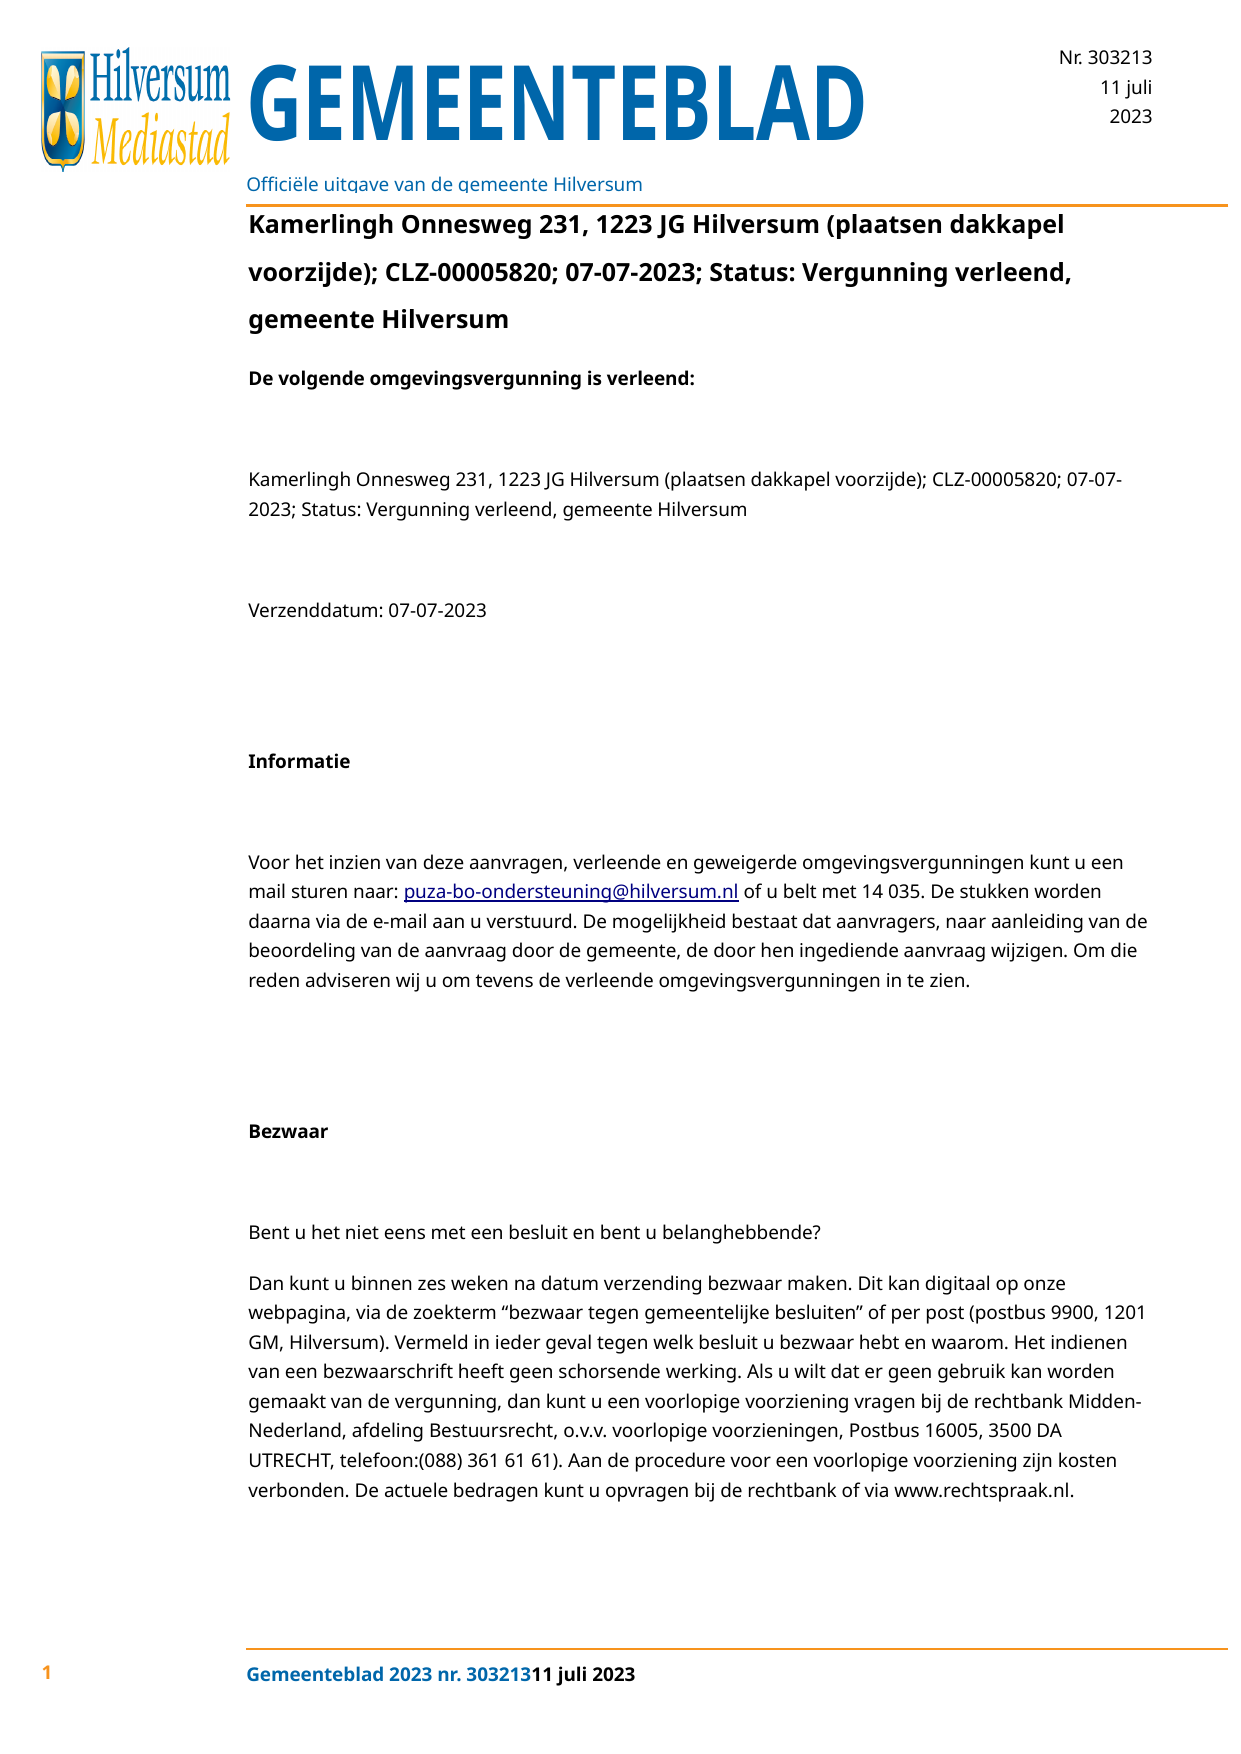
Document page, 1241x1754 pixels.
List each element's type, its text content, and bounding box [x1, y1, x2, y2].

text Bezwaar [248, 1118, 1152, 1144]
text De volgende omgevingsvergunning is verleend: [248, 366, 1152, 391]
text Verzenddatum: 07-07-2023 [248, 597, 1152, 622]
picture [41, 47, 231, 172]
text Informatie [248, 748, 1152, 774]
text Bent u het niet eens met een besluit en bent u belanghebbende? [248, 1219, 1152, 1245]
text Dan kunt u binnen zes weken na datum verzending bezwaar maken. Dit kan digitaal op onze webpagina, via de zoekterm “bezwaar tegen gemeentelijke besluiten” of per post (postbus 9900, 1201 GM, Hilversum). Vermeld in ieder geval tegen welk besluit u bezwaar hebt en waarom. Het indienen van een bezwaarschrift heeft geen schorsende werking. Als u wilt dat er geen gebruik kan worden gemaakt van de vergunning, dan kunt u een voorlopige voorziening vragen bij de rechtbank Midden-Nederland, afdeling Bestuursrecht, o.v.v. voorlopige voorzieningen, Postbus 16005, 3500 DA UTRECHT, telefoon:(088) 361 61 61). Aan de procedure voor een voorlopige voorziening zijn kosten verbonden. De actuele bedragen kunt u opvragen bij de rechtbank of via www.rechtspraak.nl. [248, 1270, 1152, 1502]
text Kamerlingh Onnesweg 231, 1223 JG Hilversum (plaatsen dakkapel voorzijde); CLZ-00005820; 07-07-2023; Status: Vergunning verleend, gemeente Hilversum [248, 207, 1152, 336]
text Voor het inzien van deze aanvragen, verleende en geweigerde omgevingsvergunningen kunt u een mail sturen naar: puza-bo-ondersteuning@hilversum.nl of u belt met 14 035. De stukken worden daarna via de e-mail aan u verstuurd. De mogelijkheid bestaat dat aanvragers, naar aanleiding van de beoordeling van de aanvraag door de gemeente, de door hen ingediende aanvraag wijzigen. Om die reden adviseren wij u om tevens de verleende omgevingsvergunningen in te zien. [248, 849, 1152, 993]
text Kamerlingh Onnesweg 231, 1223 JG Hilversum (plaatsen dakkapel voorzijde); CLZ-00005820; 07-07-2023; Status: Vergunning verleend, gemeente Hilversum [248, 466, 1152, 522]
